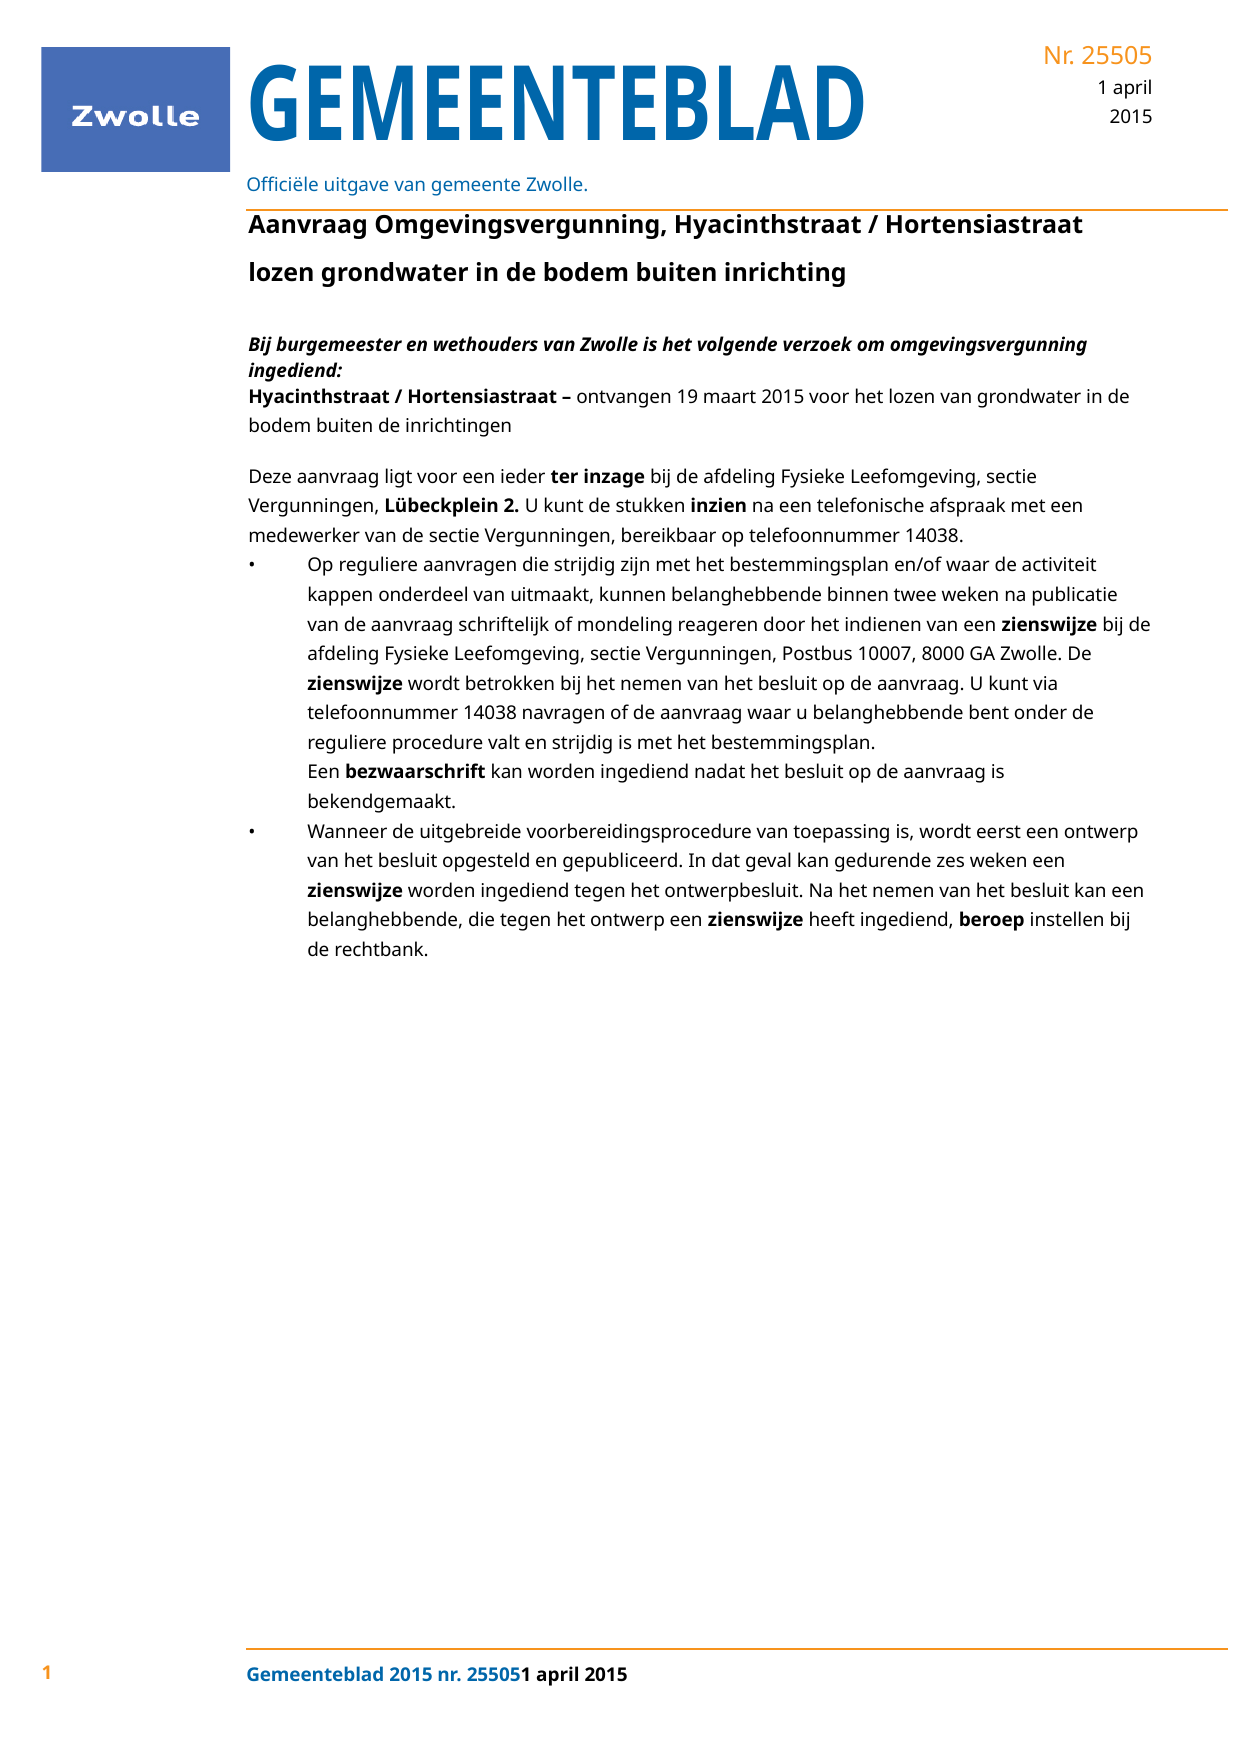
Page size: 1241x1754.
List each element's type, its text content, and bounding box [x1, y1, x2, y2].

text Hyacinthstraat / Hortensiastraat – ontvangen 19 maart 2015 voor het lozen van grondwater in de bodem buiten de inrichtingen [248, 383, 1152, 438]
list Een bezwaarschrift kan worden ingediend nadat het besluit op de aanvraag is bekendgemaakt. [248, 759, 1152, 814]
list Wanneer de uitgebreide voorbereidingsprocedure van toepassing is, wordt eerst een ontwerp van het besluit opgesteld en gepubliceerd. In dat geval kan gedurende zes weken een zienswijze worden ingediend tegen het ontwerpbesluit. Na het nemen van het besluit kan een belanghebbende, die tegen het ontwerp een zienswijze heeft ingediend, beroep instellen bij de rechtbank. [248, 818, 1152, 962]
text Bij burgemeester en wethouders van Zwolle is het volgende verzoek om omgevingsvergunning ingediend: [248, 331, 1152, 383]
text Aanvraag Omgevingsvergunning, Hyacinthstraat / Hortensiastraat lozen grondwater in de bodem buiten inrichting [248, 211, 1152, 288]
list Op reguliere aanvragen die strijdig zijn met het bestemmingsplan en/of waar de activiteit kappen onderdeel van uitmaakt, kunnen belanghebbende binnen twee weken na publicatie van de aanvraag schriftelijk of mondeling reageren door het indienen van een zienswijze bij de afdeling Fysieke Leefomgeving, sectie Vergunningen, Postbus 10007, 8000 GA Zwolle. De zienswijze wordt betrokken bij het nemen van het besluit op de aanvraag. U kunt via telefoonnummer 14038 navragen of de aanvraag waar u belanghebbende bent onder de reguliere procedure valt en strijdig is met het bestemmingsplan. [248, 552, 1152, 755]
text Deze aanvraag ligt voor een ieder ter inzage bij de afdeling Fysieke Leefomgeving, sectie Vergunningen, Lübeckplein 2. U kunt de stukken inzien na een telefonische afspraak met een medewerker van de sectie Vergunningen, bereikbaar op telefoonnummer 14038. [248, 463, 1152, 548]
picture [41, 47, 231, 172]
